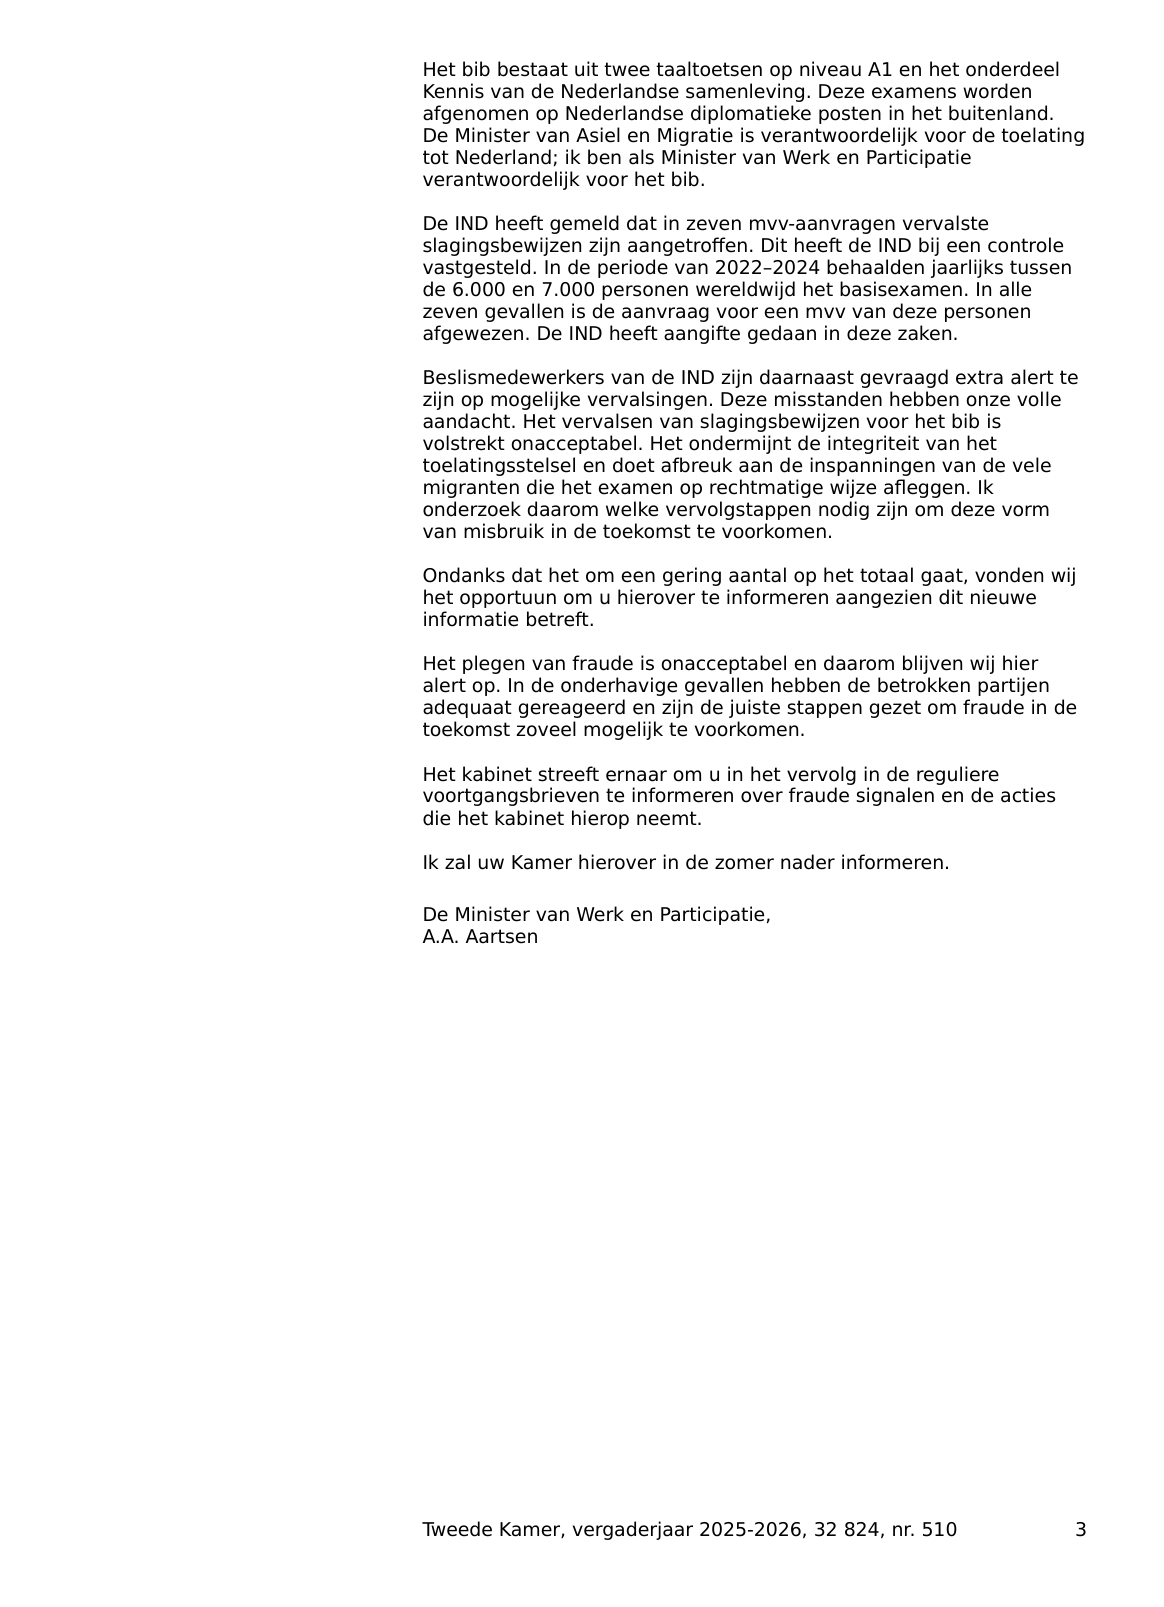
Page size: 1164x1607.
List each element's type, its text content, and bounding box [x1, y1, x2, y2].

text Ondanks dat het om een gering aantal op het totaal gaat, vonden wij het opportuun om u hierover te informeren aangezien dit nieuwe informatie betreft. [422, 565, 1087, 631]
text Het kabinet streeft ernaar om u in het vervolg in de reguliere voortgangsbrieven te informeren over fraude signalen en de acties die het kabinet hierop neemt. [422, 763, 1087, 829]
text Ik zal uw Kamer hierover in de zomer nader informeren. [422, 852, 1087, 873]
text Het bib bestaat uit twee taaltoetsen op niveau A1 en het onderdeel Kennis van de Nederlandse samenleving. Deze examens worden afgenomen op Nederlandse diplomatieke posten in het buitenland. De Minister van Asiel en Migratie is verantwoordelijk voor de toelating tot Nederland; ik ben als Minister van Werk en Participatie verantwoordelijk voor het bib. [422, 59, 1087, 191]
text Het plegen van fraude is onacceptabel en daarom blijven wij hier alert op. In de onderhavige gevallen hebben de betrokken partijen adequaat gereageerd en zijn de juiste stappen gezet om fraude in de toekomst zoveel mogelijk te voorkomen. [422, 653, 1087, 741]
text De IND heeft gemeld dat in zeven mvv-aanvragen vervalste slagingsbewijzen zijn aangetroffen. Dit heeft de IND bij een controle vastgesteld. In de periode van 2022–2024 behaalden jaarlijks tussen de 6.000 en 7.000 personen wereldwijd het basisexamen. In alle zeven gevallen is de aanvraag voor een mvv van deze personen afgewezen. De IND heeft aangifte gedaan in deze zaken. [422, 213, 1087, 345]
text Beslismedewerkers van de IND zijn daarnaast gevraagd extra alert te zijn op mogelijke vervalsingen. Deze misstanden hebben onze volle aandacht. Het vervalsen van slagingsbewijzen voor het bib is volstrekt onacceptabel. Het ondermijnt de integriteit van het toelatingsstelsel en doet afbreuk aan de inspanningen van de vele migranten die het examen op rechtmatige wijze afleggen. Ik onderzoek daarom welke vervolgstappen nodig zijn om deze vorm van misbruik in de toekomst te voorkomen. [422, 367, 1087, 543]
text De Minister van Werk en Participatie, A.A. Aartsen [422, 903, 1087, 947]
